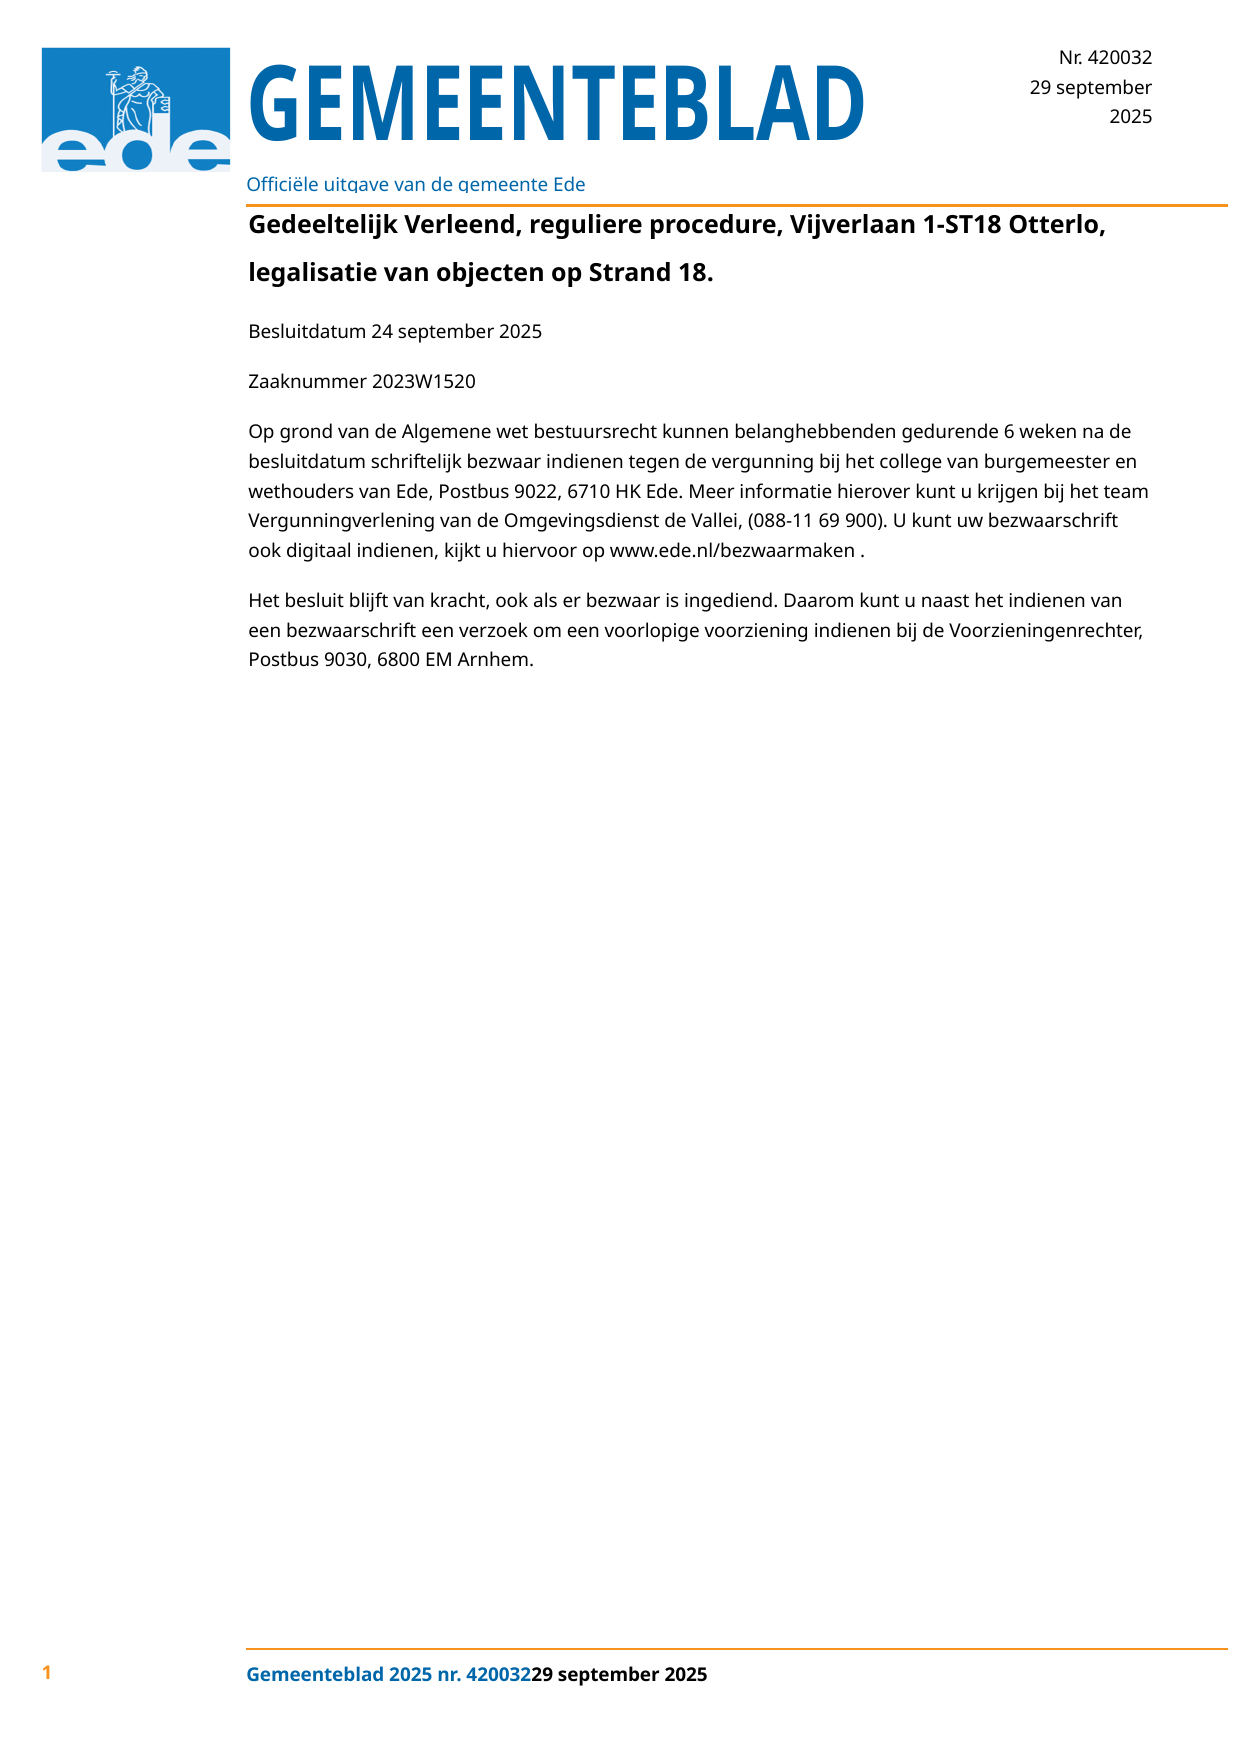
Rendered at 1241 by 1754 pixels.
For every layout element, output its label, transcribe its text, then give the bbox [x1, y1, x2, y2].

text Zaaknummer 2023W1520 [248, 368, 1152, 394]
text Gedeeltelijk Verleend, reguliere procedure, Vijverlaan 1-ST18 Otterlo, legalisatie van objecten op Strand 18. [248, 207, 1152, 288]
text Besluitdatum 24 september 2025 [248, 318, 1152, 344]
text Op grond van de Algemene wet bestuursrecht kunnen belanghebbenden gedurende 6 weken na de besluitdatum schriftelijk bezwaar indienen tegen de vergunning bij het college van burgemeester en wethouders van Ede, Postbus 9022, 6710 HK Ede. Meer informatie hierover kunt u krijgen bij het team Vergunningverlening van de Omgevingsdienst de Vallei, (088-11 69 900). U kunt uw bezwaarschrift ook digitaal indienen, kijkt u hiervoor op www.ede.nl/bezwaarmaken . [248, 419, 1152, 563]
picture [41, 47, 231, 172]
text Het besluit blijft van kracht, ook als er bezwaar is ingediend. Daarom kunt u naast het indienen van een bezwaarschrift een verzoek om een voorlopige voorziening indienen bij de Voorzieningenrechter, Postbus 9030, 6800 EM Arnhem. [248, 587, 1152, 672]
